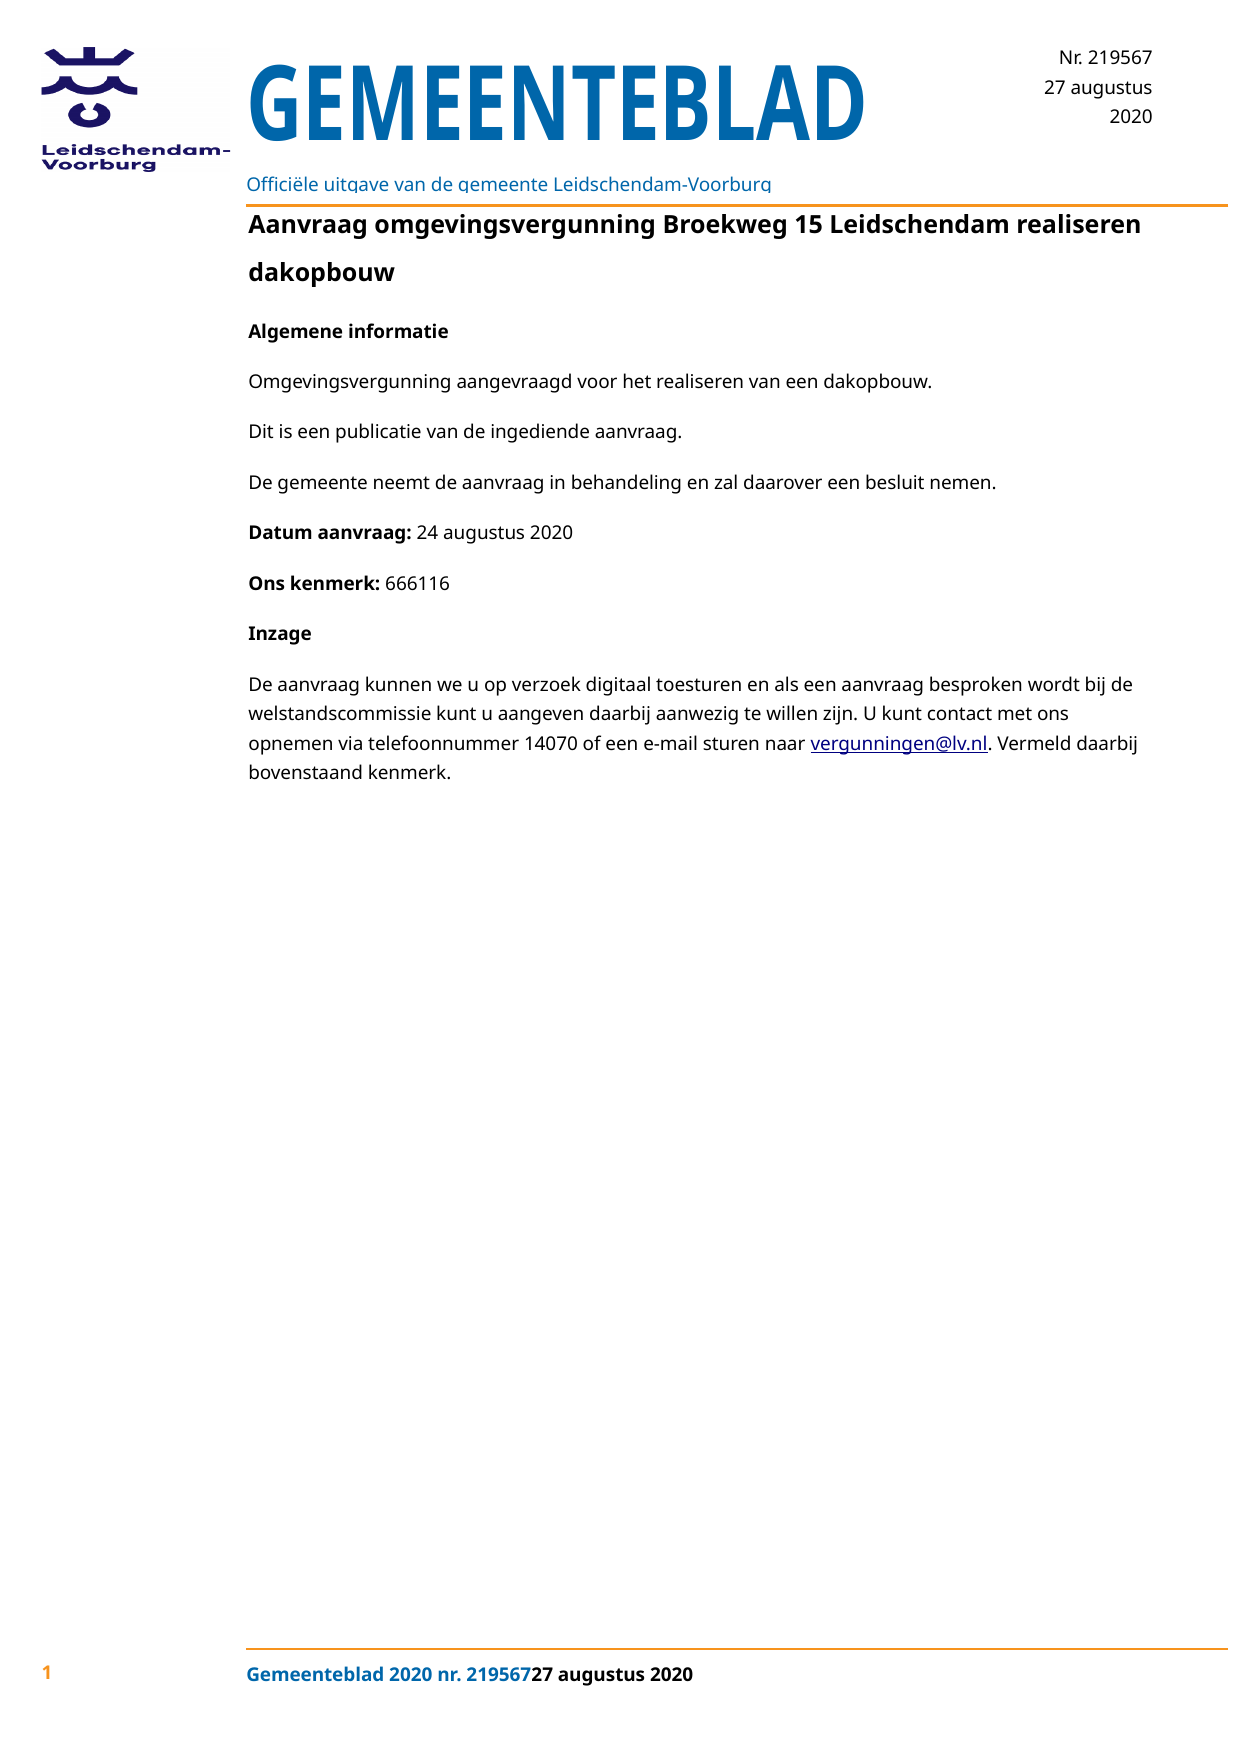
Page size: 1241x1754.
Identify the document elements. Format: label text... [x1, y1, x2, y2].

text De aanvraag kunnen we u op verzoek digitaal toesturen en als een aanvraag besproken wordt bij de welstandscommissie kunt u aangeven daarbij aanwezig te willen zijn. U kunt contact met ons opnemen via telefoonnummer 14070 of een e-mail sturen naar vergunningen@lv.nl. Vermeld daarbij bovenstaand kenmerk. [248, 671, 1152, 785]
text Inzage [248, 620, 1152, 646]
picture [41, 47, 231, 172]
text Dit is een publicatie van de ingediende aanvraag. [248, 419, 1152, 444]
text Aanvraag omgevingsvergunning Broekweg 15 Leidschendam realiseren dakopbouw [248, 207, 1152, 288]
text Datum aanvraag: 24 augustus 2020 [248, 519, 1152, 545]
text Omgevingsvergunning aangevraagd voor het realiseren van een dakopbouw. [248, 368, 1152, 394]
text Algemene informatie [248, 318, 1152, 344]
text Ons kenmerk: 666116 [248, 570, 1152, 596]
text De gemeente neemt de aanvraag in behandeling en zal daarover een besluit nemen. [248, 469, 1152, 495]
